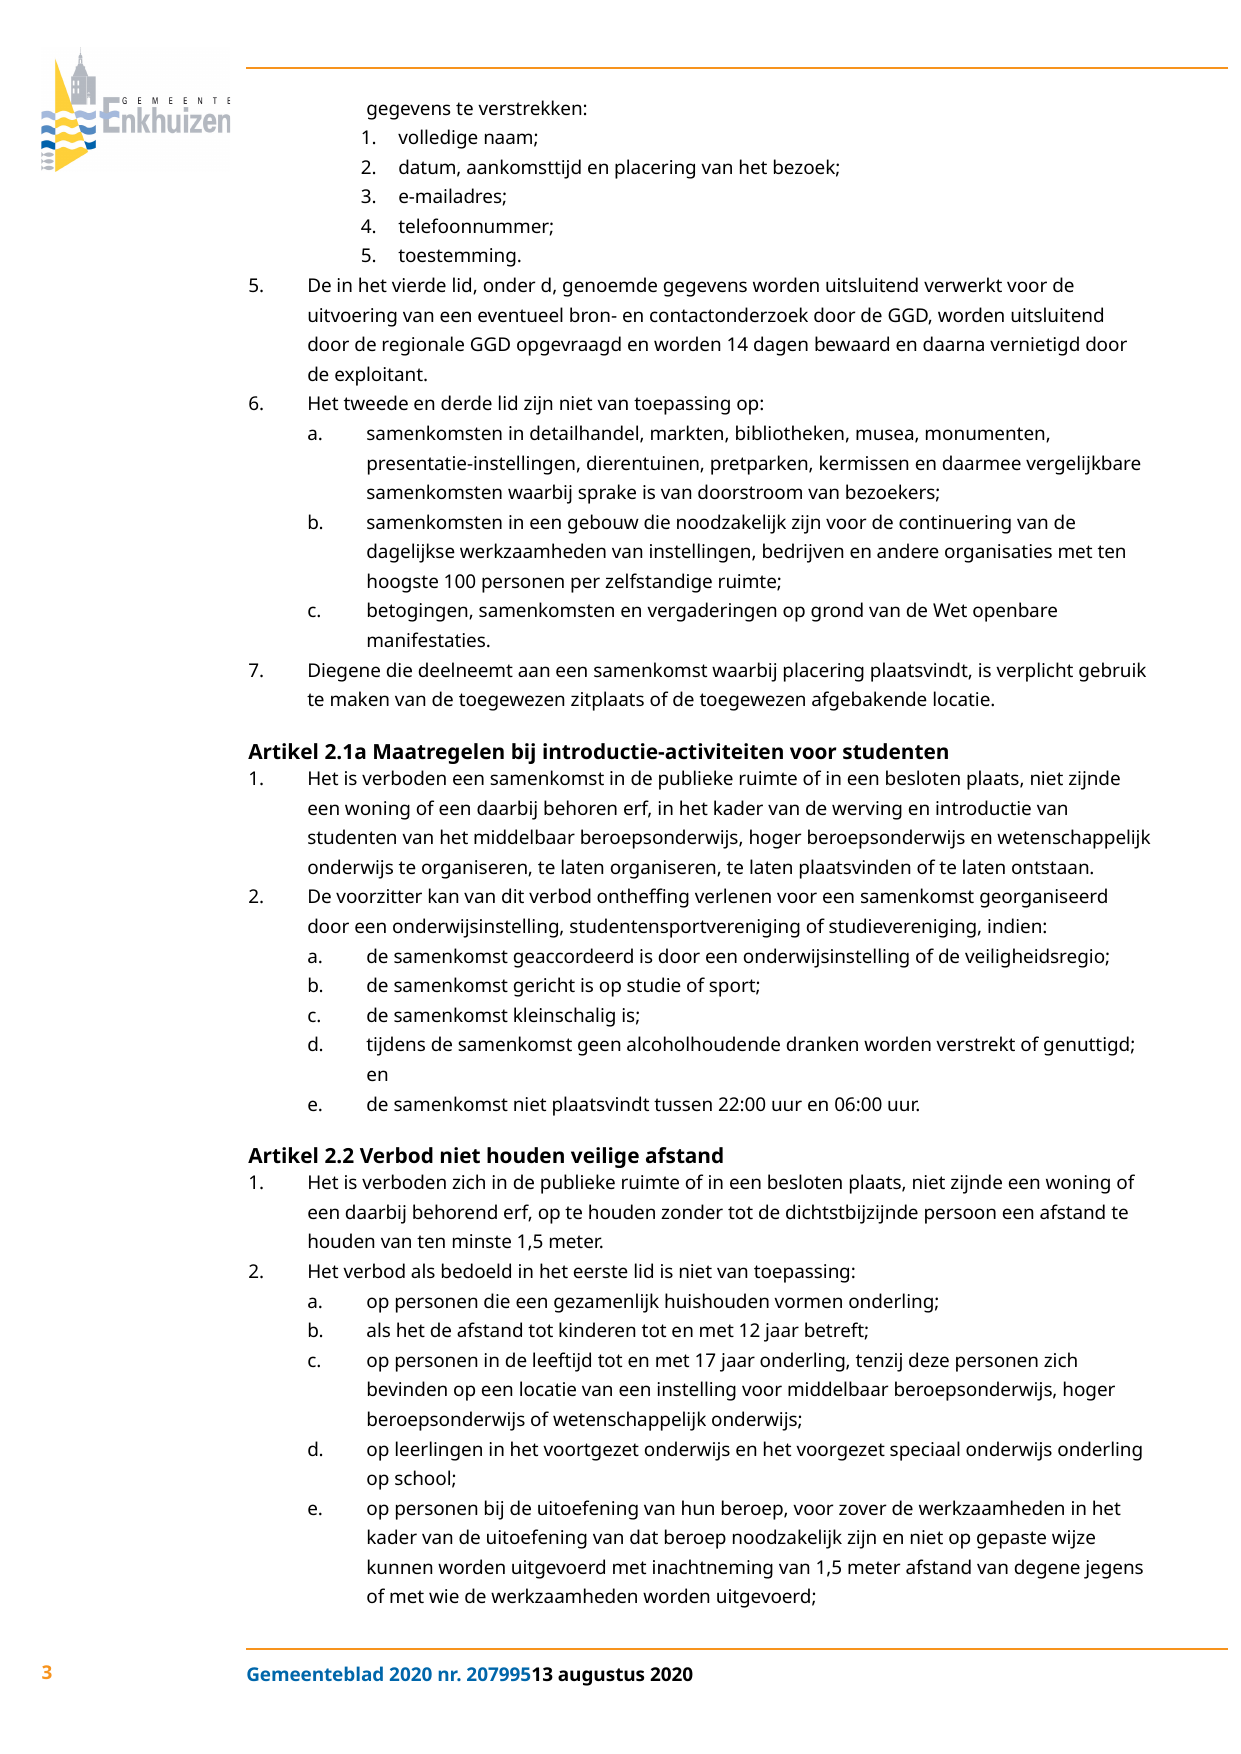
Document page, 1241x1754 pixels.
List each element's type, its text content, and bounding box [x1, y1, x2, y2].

list Het verbod als bedoeld in het eerste lid is niet van toepassing: [248, 1258, 1152, 1284]
list tijdens de samenkomst geen alcoholhoudende dranken worden verstrekt of genuttigd; en [307, 1032, 1152, 1087]
list De in het vierde lid, onder d, genoemde gegevens worden uitsluitend verwerkt voor de uitvoering van een eventueel bron- en contactonderzoek door de GGD, worden uitsluitend door de regionale GGD opgevraagd en worden 14 dagen bewaard en daarna vernietigd door de exploitant. [248, 272, 1152, 387]
list gegevens te verstrekken: [307, 95, 1152, 121]
list op personen in de leeftijd tot en met 17 jaar onderling, tenzij deze personen zich bevinden op een locatie van een instelling voor middelbaar beroepsonderwijs, hoger beroepsonderwijs of wetenschappelijk onderwijs; [307, 1347, 1152, 1432]
text Artikel 2.2 Verbod niet houden veilige afstand [248, 1141, 1152, 1169]
list betogingen, samenkomsten en vergaderingen op grond van de Wet openbare manifestaties. [307, 598, 1152, 653]
list als het de afstand tot kinderen tot en met 12 jaar betreft; [307, 1317, 1152, 1343]
list volledige naam; [361, 124, 1152, 150]
list Het is verboden een samenkomst in de publieke ruimte of in een besloten plaats, niet zijnde een woning of een daarbij behoren erf, in het kader van de werving en introductie van studenten van het middelbaar beroepsonderwijs, hoger beroepsonderwijs en wetenschappelijk onderwijs te organiseren, te laten organiseren, te laten plaatsvinden of te laten ontstaan. [248, 765, 1152, 880]
list de samenkomst geaccordeerd is door een onderwijsinstelling of de veiligheidsregio; [307, 943, 1152, 968]
list de samenkomst gericht is op studie of sport; [307, 972, 1152, 998]
text Artikel 2.1a Maatregelen bij introductie-activiteiten voor studenten [248, 737, 1152, 765]
list telefoonnummer; [361, 213, 1152, 239]
list op personen die een gezamenlijk huishouden vormen onderling; [307, 1288, 1152, 1314]
list datum, aankomsttijd en placering van het bezoek; [361, 154, 1152, 180]
list op leerlingen in het voortgezet onderwijs en het voorgezet speciaal onderwijs onderling op school; [307, 1436, 1152, 1491]
list de samenkomst kleinschalig is; [307, 1002, 1152, 1028]
list de samenkomst niet plaatsvindt tussen 22:00 uur en 06:00 uur. [307, 1091, 1152, 1116]
list Het is verboden zich in de publieke ruimte of in een besloten plaats, niet zijnde een woning of een daarbij behorend erf, op te houden zonder tot de dichtstbijzijnde persoon een afstand te houden van ten minste 1,5 meter. [248, 1169, 1152, 1254]
list De voorzitter kan van dit verbod ontheffing verlenen voor een samenkomst georganiseerd door een onderwijsinstelling, studentensportvereniging of studievereniging, indien: [248, 884, 1152, 939]
picture [41, 47, 231, 172]
list op personen bij de uitoefening van hun beroep, voor zover de werkzaamheden in het kader van de uitoefening van dat beroep noodzakelijk zijn en niet op gepaste wijze kunnen worden uitgevoerd met inachtneming van 1,5 meter afstand van degene jegens of met wie de werkzaamheden worden uitgevoerd; [307, 1495, 1152, 1609]
list Het tweede en derde lid zijn niet van toepassing op: [248, 391, 1152, 416]
list Diegene die deelneemt aan een samenkomst waarbij placering plaatsvindt, is verplicht gebruik te maken van de toegewezen zitplaats of de toegewezen afgebakende locatie. [248, 657, 1152, 712]
list samenkomsten in detailhandel, markten, bibliotheken, musea, monumenten, presentatie-instellingen, dierentuinen, pretparken, kermissen en daarmee vergelijkbare samenkomsten waarbij sprake is van doorstroom van bezoekers; [307, 420, 1152, 505]
list samenkomsten in een gebouw die noodzakelijk zijn voor de continuering van de dagelijkse werkzaamheden van instellingen, bedrijven en andere organisaties met ten hoogste 100 personen per zelfstandige ruimte; [307, 509, 1152, 594]
list e-mailadres; [361, 183, 1152, 209]
list toestemming. [361, 243, 1152, 268]
